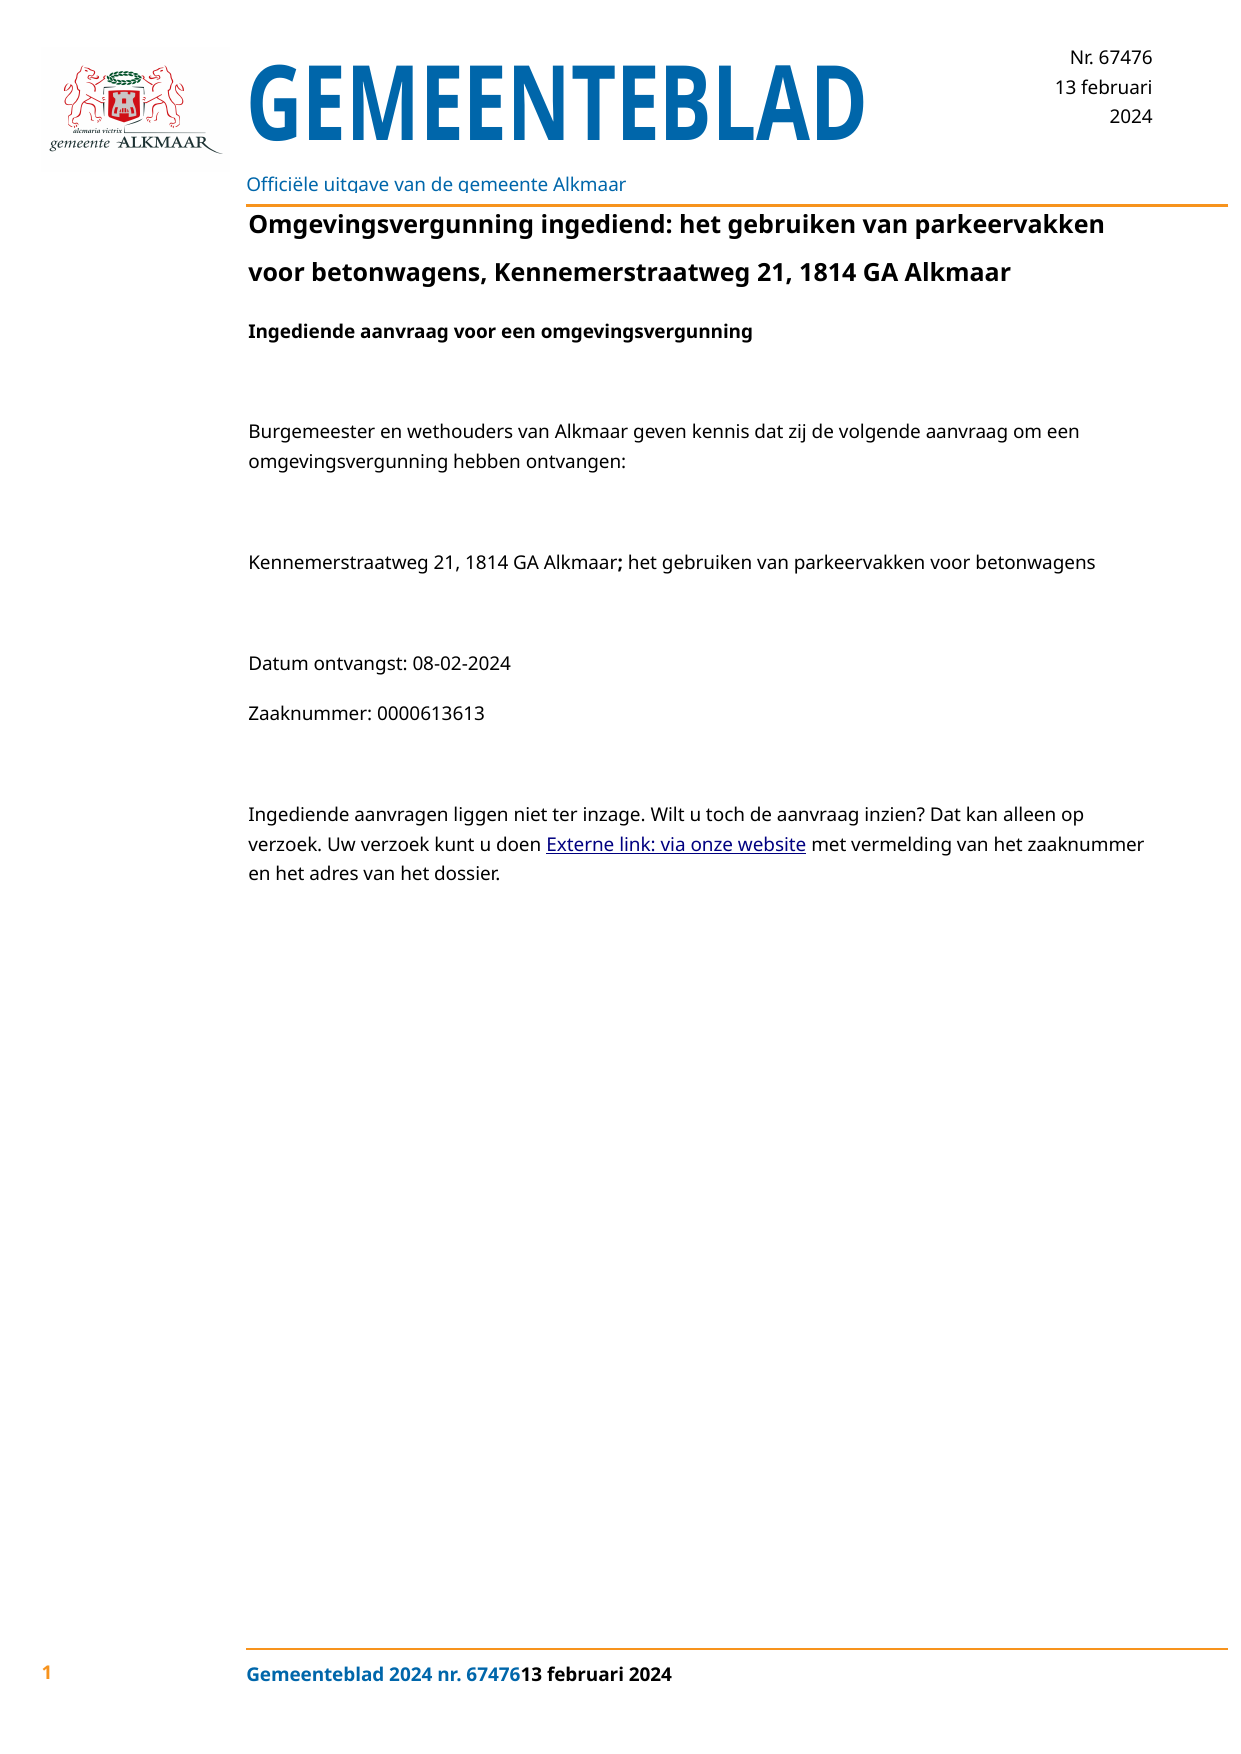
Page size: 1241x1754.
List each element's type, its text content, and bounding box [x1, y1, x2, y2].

text Kennemerstraatweg 21, 1814 GA Alkmaar; het gebruiken van parkeervakken voor betonwagens [248, 549, 1152, 575]
text Ingediende aanvragen liggen niet ter inzage. Wilt u toch de aanvraag inzien? Dat kan alleen op verzoek. Uw verzoek kunt u doen Externe link: via onze website met vermelding van het zaaknummer en het adres van het dossier. [248, 801, 1152, 886]
text Ingediende aanvraag voor een omgevingsvergunning [248, 318, 1152, 344]
text Omgevingsvergunning ingediend: het gebruiken van parkeervakken voor betonwagens, Kennemerstraatweg 21, 1814 GA Alkmaar [248, 207, 1152, 288]
text Datum ontvangst: 08-02-2024 [248, 650, 1152, 676]
picture [41, 47, 231, 172]
text Zaaknummer: 0000613613 [248, 700, 1152, 726]
text Burgemeester en wethouders van Alkmaar geven kennis dat zij de volgende aanvraag om een omgevingsvergunning hebben ontvangen: [248, 419, 1152, 474]
